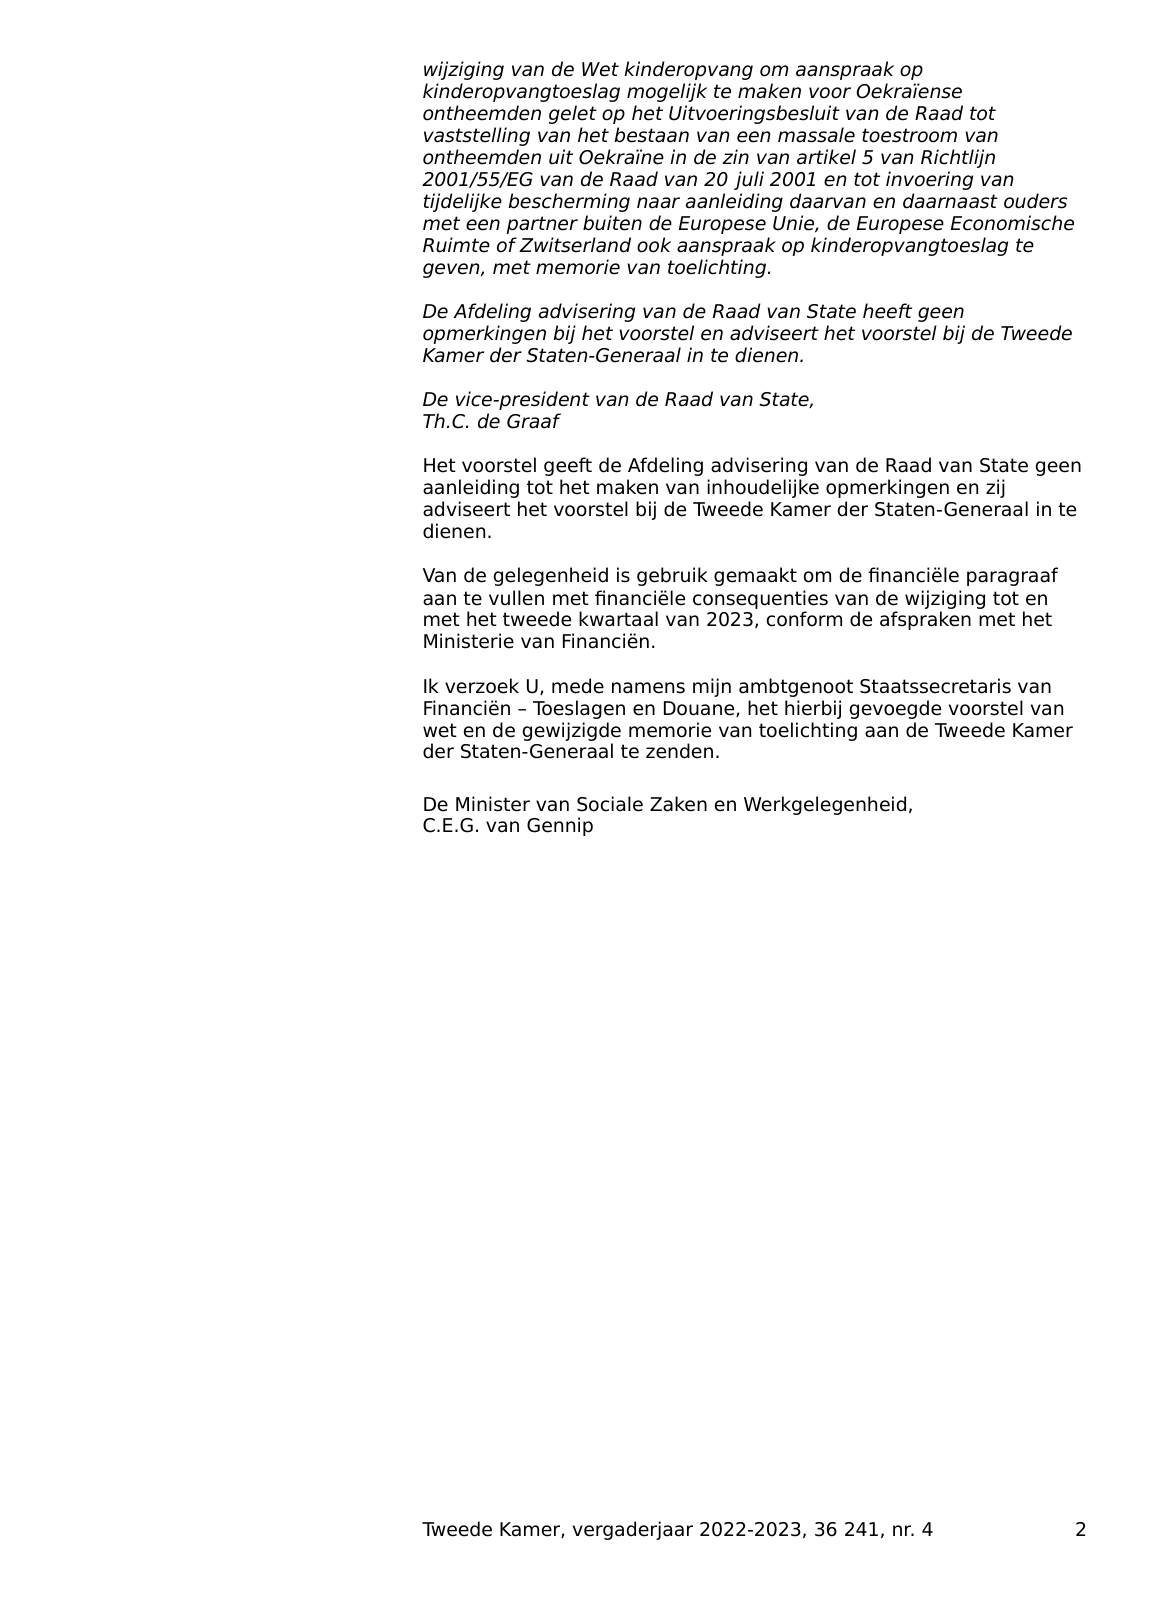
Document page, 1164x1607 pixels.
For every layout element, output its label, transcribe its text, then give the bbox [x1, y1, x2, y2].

text De vice-president van de Raad van State, [422, 389, 1087, 411]
text wijziging van de Wet kinderopvang om aanspraak op kinderopvangtoeslag mogelijk te maken voor Oekraïense ontheemden gelet op het Uitvoeringsbesluit van de Raad tot vaststelling van het bestaan van een massale toestroom van ontheemden uit Oekraïne in de zin van artikel 5 van Richtlijn 2001/55/EG van de Raad van 20 juli 2001 en tot invoering van tijdelijke bescherming naar aanleiding daarvan en daarnaast ouders met een partner buiten de Europese Unie, de Europese Economische Ruimte of Zwitserland ook aanspraak op kinderopvangtoeslag te geven, met memorie van toelichting. [422, 59, 1087, 279]
text De Minister van Sociale Zaken en Werkgelegenheid, C.E.G. van Gennip [422, 793, 1087, 837]
text Van de gelegenheid is gebruik gemaakt om de financiële paragraaf aan te vullen met financiële consequenties van de wijziging tot en met het tweede kwartaal van 2023, conform de afspraken met het Ministerie van Financiën. [422, 565, 1087, 653]
text Th.C. de Graaf [422, 411, 1087, 433]
text De Afdeling advisering van de Raad van State heeft geen opmerkingen bij het voorstel en adviseert het voorstel bij de Tweede Kamer der Staten-Generaal in te dienen. [422, 301, 1087, 367]
text Ik verzoek U, mede namens mijn ambtgenoot Staatssecretaris van Financiën – Toeslagen en Douane, het hierbij gevoegde voorstel van wet en de gewijzigde memorie van toelichting aan de Tweede Kamer der Staten-Generaal te zenden. [422, 676, 1087, 763]
text Het voorstel geeft de Afdeling advisering van de Raad van State geen aanleiding tot het maken van inhoudelijke opmerkingen en zij adviseert het voorstel bij de Tweede Kamer der Staten-Generaal in te dienen. [422, 455, 1087, 543]
